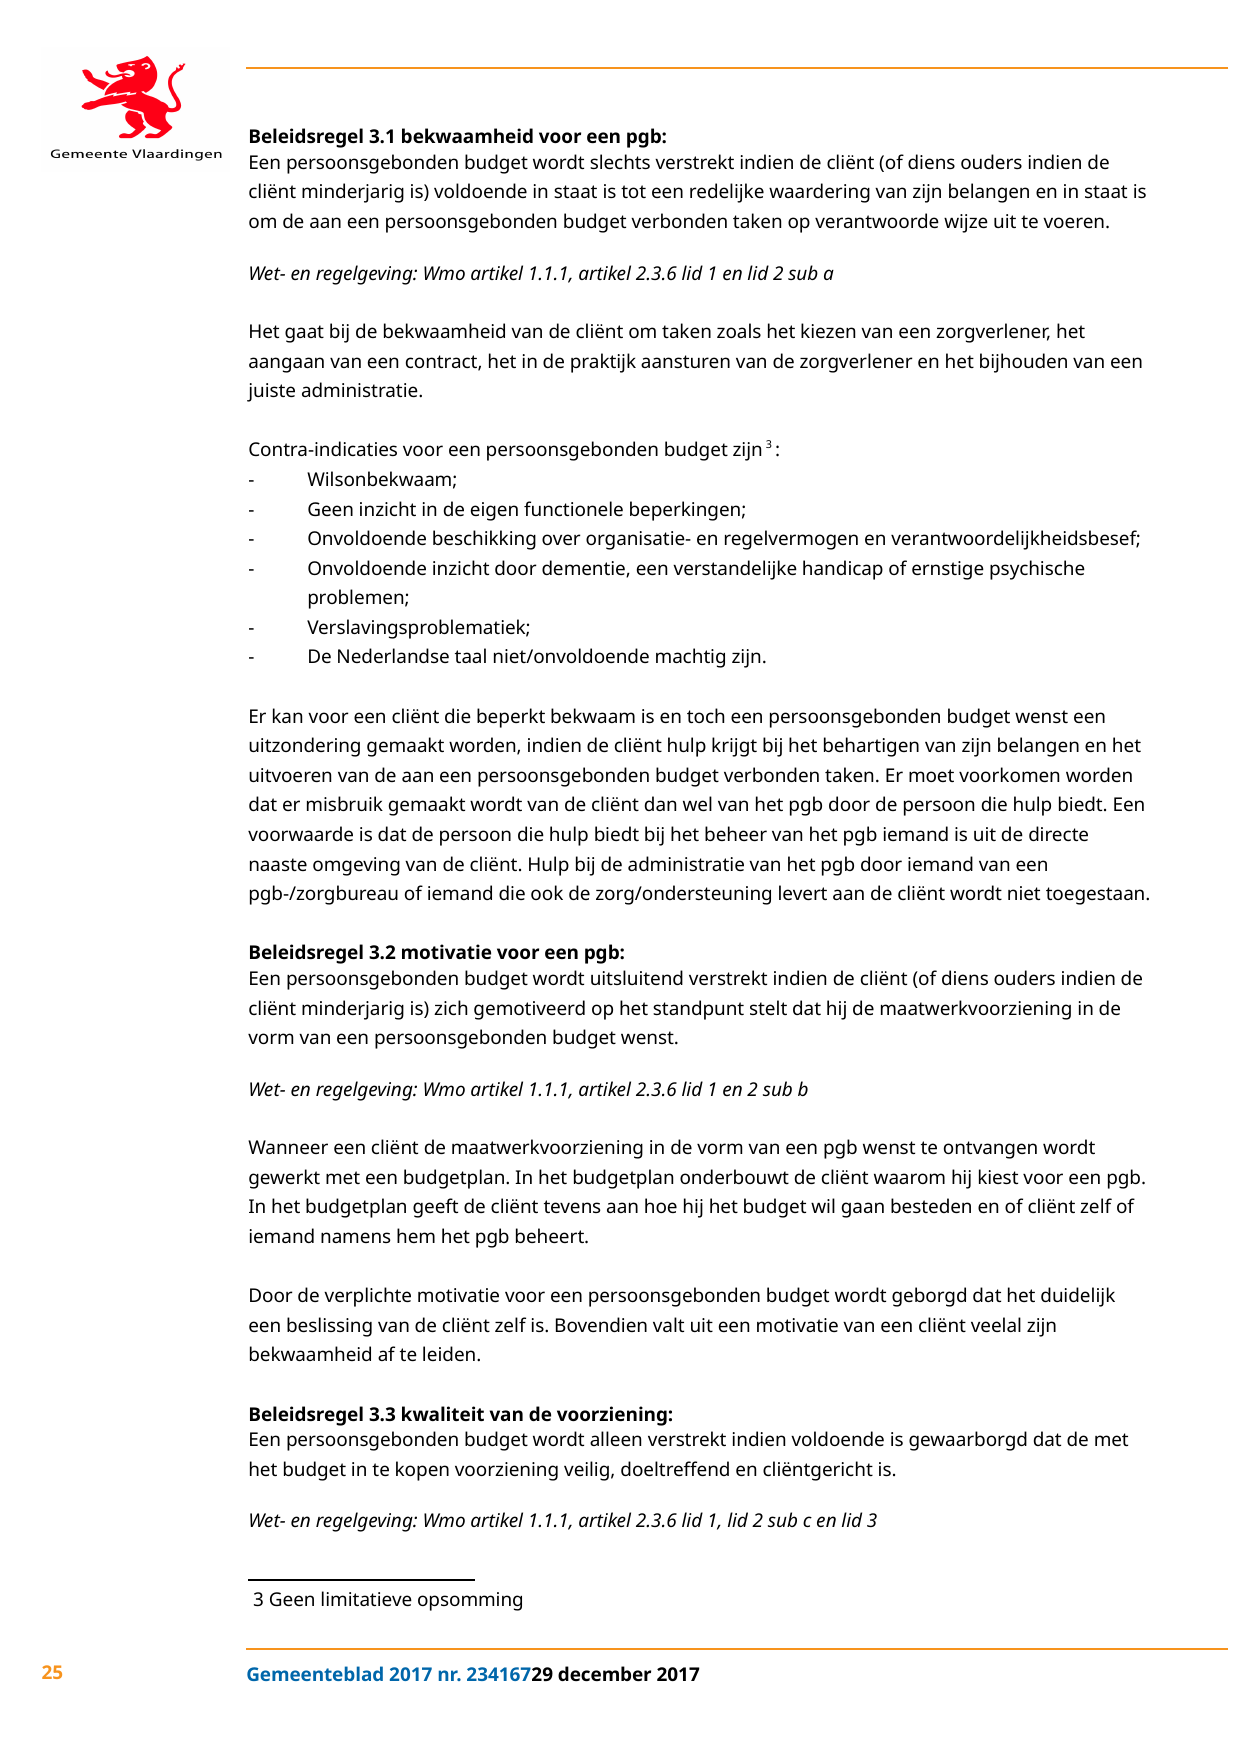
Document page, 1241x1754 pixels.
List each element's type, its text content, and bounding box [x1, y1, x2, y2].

text Het gaat bij de bekwaamheid van de cliënt om taken zoals het kiezen van een zorgverlener, het aangaan van een contract, het in de praktijk aansturen van de zorgverlener en het bijhouden van een juiste administratie. [248, 318, 1152, 403]
table_cell [248, 234, 1152, 260]
table_header Beleidsregel 3.3 kwaliteit van de voorziening: [248, 1401, 1152, 1427]
table_cell Wet- en regelgeving: Wmo artikel 1.1.1, artikel 2.3.6 lid 1, lid 2 sub c en lid 3 [248, 1508, 1152, 1533]
list Geen inzicht in de eigen functionele beperkingen; [248, 496, 1152, 521]
list Wilsonbekwaam; [248, 466, 1152, 492]
picture [41, 47, 231, 172]
table_header Beleidsregel 3.2 motivatie voor een pgb: [248, 940, 1152, 965]
text Door de verplichte motivatie voor een persoonsgebonden budget wordt geborgd dat het duidelijk een beslissing van de cliënt zelf is. Bovendien valt uit een motivatie van een cliënt veelal zijn bekwaamheid af te leiden. [248, 1282, 1152, 1367]
list Onvoldoende beschikking over organisatie- en regelvermogen en verantwoordelijkheidsbesef; [248, 525, 1152, 551]
text Wanneer een cliënt de maatwerkvoorziening in de vorm van een pgb wenst te ontvangen wordt gewerkt met een budgetplan. In het budgetplan onderbouwt de cliënt waarom hij kiest voor een pgb. In het budgetplan geeft de cliënt tevens aan hoe hij het budget wil gaan besteden en of cliënt zelf of iemand namens hem het pgb beheert. [248, 1134, 1152, 1249]
text Er kan voor een cliënt die beperkt bekwaam is en toch een persoonsgebonden budget wenst een uitzondering gemaakt worden, indien de cliënt hulp krijgt bij het behartigen van zijn belangen en het uitvoeren van de aan een persoonsgebonden budget verbonden taken. Er moet voorkomen worden dat er misbruik gemaakt wordt van de cliënt dan wel van het pgb door de persoon die hulp biedt. Een voorwaarde is dat de persoon die hulp biedt bij het beheer van het pgb iemand is uit de directe naaste omgeving van de cliënt. Hulp bij de administratie van het pgb door iemand van een pgb-/zorgbureau of iemand die ook de zorg/ondersteuning levert aan de cliënt wordt niet toegestaan. [248, 703, 1152, 906]
table_cell [248, 1050, 1152, 1076]
list Verslavingsproblematiek; [248, 614, 1152, 640]
list Onvoldoende inzicht door dementie, een verstandelijke handicap of ernstige psychische problemen; [248, 555, 1152, 610]
text Geen limitatieve opsomming [248, 1586, 1152, 1612]
table_cell Een persoonsgebonden budget wordt uitsluitend verstrekt indien de cliënt (of diens ouders indien de cliënt minderjarig is) zich gemotiveerd op het standpunt stelt dat hij de maatwerkvoorziening in de vorm van een persoonsgebonden budget wenst. [248, 965, 1152, 1050]
text Contra-indicaties voor een persoonsgebonden budget zijn: [248, 437, 1152, 462]
table_cell Een persoonsgebonden budget wordt slechts verstrekt indien de cliënt (of diens ouders indien de cliënt minderjarig is) voldoende in staat is tot een redelijke waardering van zijn belangen en in staat is om de aan een persoonsgebonden budget verbonden taken op verantwoorde wijze uit te voeren. [248, 149, 1152, 234]
table_cell [248, 1482, 1152, 1508]
table_header Beleidsregel 3.1 bekwaamheid voor een pgb: [248, 123, 1152, 149]
table_cell Wet- en regelgeving: Wmo artikel 1.1.1, artikel 2.3.6 lid 1 en lid 2 sub a [248, 260, 1152, 285]
table_cell Wet- en regelgeving: Wmo artikel 1.1.1, artikel 2.3.6 lid 1 en 2 sub b [248, 1076, 1152, 1102]
table_cell Een persoonsgebonden budget wordt alleen verstrekt indien voldoende is gewaarborgd dat de met het budget in te kopen voorziening veilig, doeltreffend en cliëntgericht is. [248, 1427, 1152, 1482]
list De Nederlandse taal niet/onvoldoende machtig zijn. [248, 644, 1152, 669]
